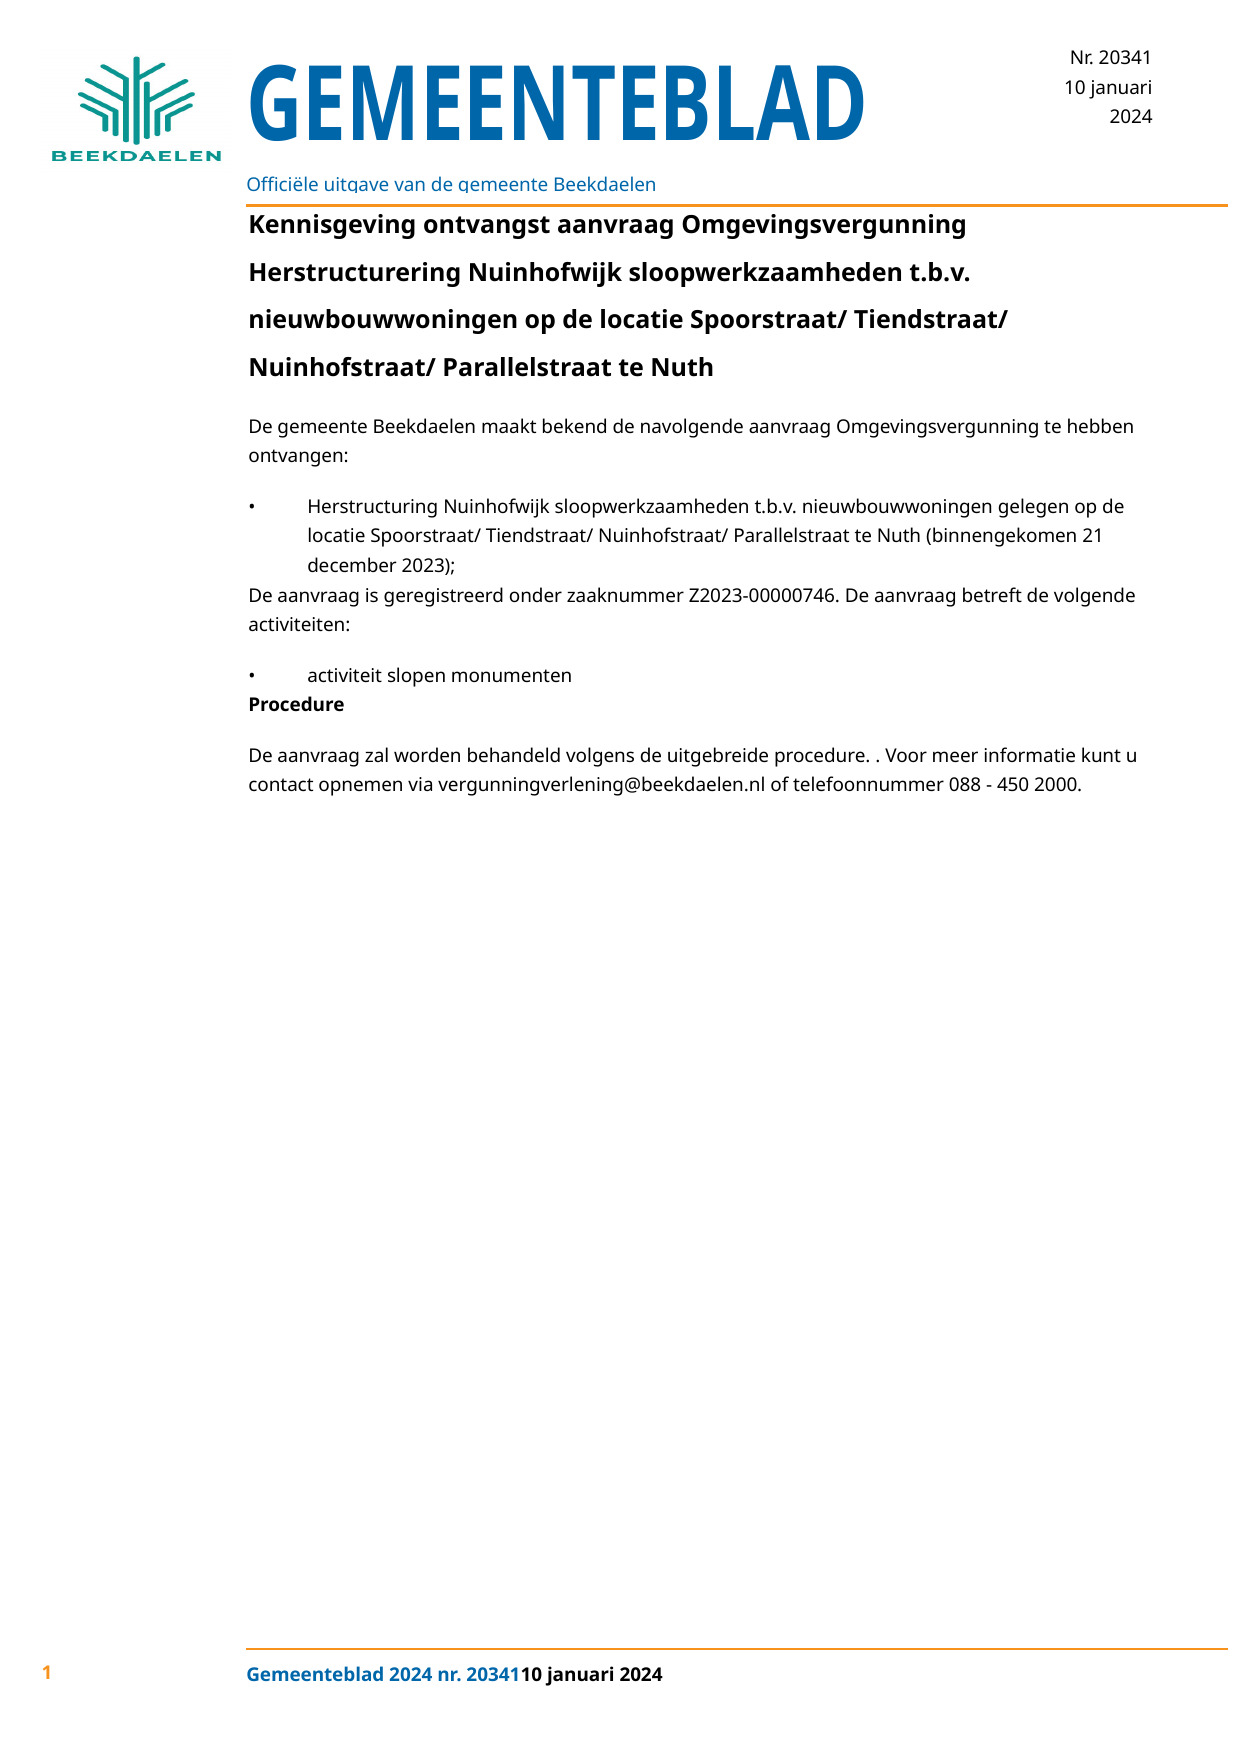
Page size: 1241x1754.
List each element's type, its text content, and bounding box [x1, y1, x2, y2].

picture [41, 47, 231, 172]
text Procedure [248, 691, 1152, 717]
text De aanvraag is geregistreerd onder zaaknummer Z2023-00000746. De aanvraag betreft de volgende activiteiten: [248, 582, 1152, 637]
list Herstructuring Nuinhofwijk sloopwerkzaamheden t.b.v. nieuwbouwwoningen gelegen op de locatie Spoorstraat/ Tiendstraat/ Nuinhofstraat/ Parallelstraat te Nuth (binnengekomen 21 december 2023); [248, 493, 1152, 578]
text De gemeente Beekdaelen maakt bekend de navolgende aanvraag Omgevingsvergunning te hebben ontvangen: [248, 413, 1152, 468]
text Kennisgeving ontvangst aanvraag Omgevingsvergunning Herstructurering Nuinhofwijk sloopwerkzaamheden t.b.v. nieuwbouwwoningen op de locatie Spoorstraat/ Tiendstraat/ Nuinhofstraat/ Parallelstraat te Nuth [248, 207, 1152, 384]
list activiteit slopen monumenten [248, 662, 1152, 688]
text De aanvraag zal worden behandeld volgens de uitgebreide procedure. . Voor meer informatie kunt u contact opnemen via vergunningverlening@beekdaelen.nl of telefoonnummer 088 - 450 2000. [248, 742, 1152, 797]
